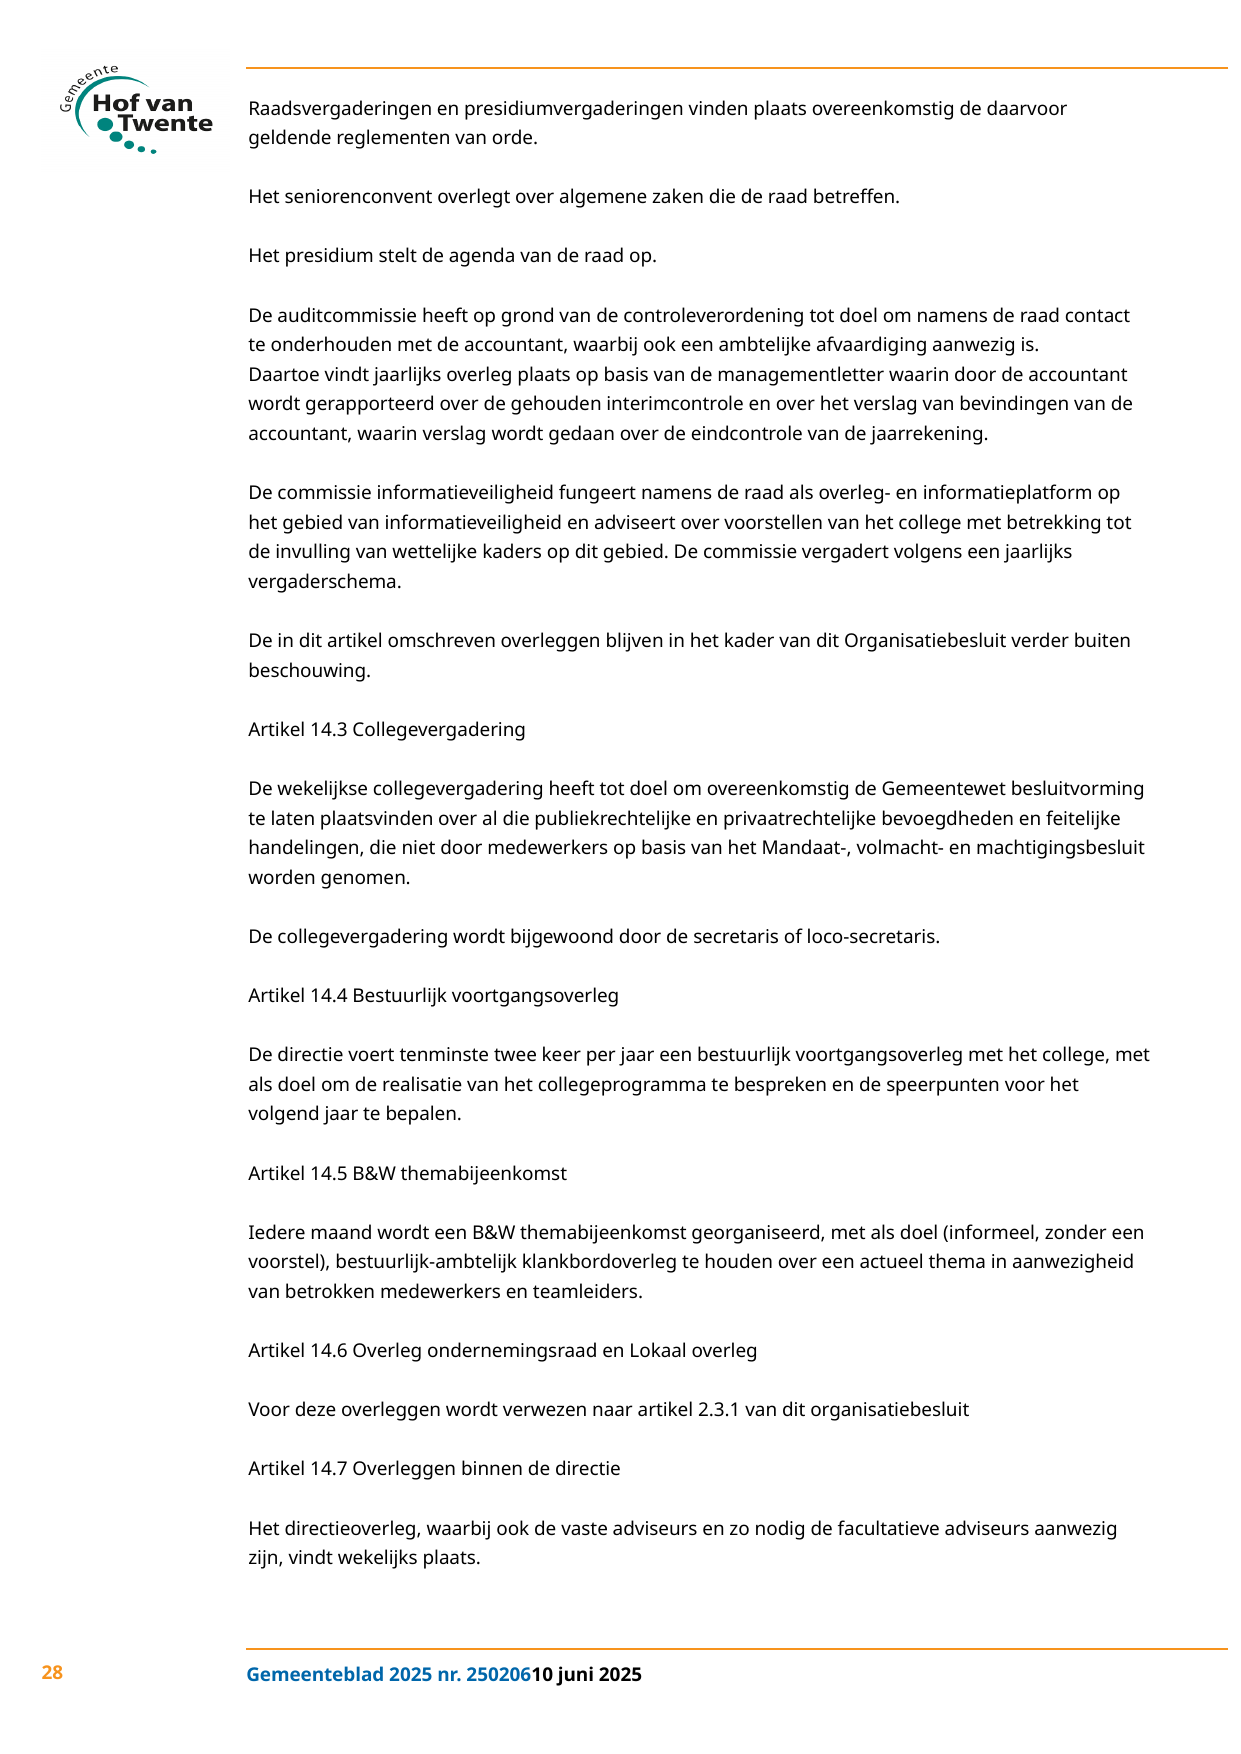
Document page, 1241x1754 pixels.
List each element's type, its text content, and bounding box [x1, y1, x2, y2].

text Het seniorenconvent overlegt over algemene zaken die de raad betreffen. [248, 183, 1152, 209]
text Iedere maand wordt een B&W themabijeenkomst georganiseerd, met als doel (informeel, zonder een voorstel), bestuurlijk-ambtelijk klankbordoverleg te houden over een actueel thema in aanwezigheid van betrokken medewerkers en teamleiders. [248, 1219, 1152, 1304]
text De in dit artikel omschreven overleggen blijven in het kader van dit Organisatiebesluit verder buiten beschouwing. [248, 627, 1152, 683]
text Artikel 14.3 Collegevergadering [248, 716, 1152, 742]
text De collegevergadering wordt bijgewoond door de secretaris of loco-secretaris. [248, 923, 1152, 949]
text Het presidium stelt de agenda van de raad op. [248, 243, 1152, 268]
text Voor deze overleggen wordt verwezen naar artikel 2.3.1 van dit organisatiebesluit [248, 1396, 1152, 1422]
text Artikel 14.6 Overleg ondernemingsraad en Lokaal overleg [248, 1337, 1152, 1363]
picture [41, 47, 231, 172]
text Artikel 14.5 B&W themabijeenkomst [248, 1160, 1152, 1186]
text De auditcommissie heeft op grond van de controleverordening tot doel om namens de raad contact te onderhouden met de accountant, waarbij ook een ambtelijke afvaardiging aanwezig is. [248, 302, 1152, 357]
text Daartoe vindt jaarlijks overleg plaats op basis van de managementletter waarin door de accountant wordt gerapporteerd over de gehouden interimcontrole en over het verslag van bevindingen van de accountant, waarin verslag wordt gedaan over de eindcontrole van de jaarrekening. [248, 361, 1152, 446]
text De directie voert tenminste twee keer per jaar een bestuurlijk voortgangsoverleg met het college, met als doel om de realisatie van het collegeprogramma te bespreken en de speerpunten voor het volgend jaar te bepalen. [248, 1041, 1152, 1126]
text Artikel 14.4 Bestuurlijk voortgangsoverleg [248, 982, 1152, 1008]
text De wekelijkse collegevergadering heeft tot doel om overeenkomstig de Gemeentewet besluitvorming te laten plaatsvinden over al die publiekrechtelijke en privaatrechtelijke bevoegdheden en feitelijke handelingen, die niet door medewerkers op basis van het Mandaat-, volmacht- en machtigingsbesluit worden genomen. [248, 775, 1152, 890]
text De commissie informatieveiligheid fungeert namens de raad als overleg- en informatieplatform op het gebied van informatieveiligheid en adviseert over voorstellen van het college met betrekking tot de invulling van wettelijke kaders op dit gebied. De commissie vergadert volgens een jaarlijks vergaderschema. [248, 479, 1152, 594]
text Het directieoverleg, waarbij ook de vaste adviseurs en zo nodig de facultatieve adviseurs aanwezig zijn, vindt wekelijks plaats. [248, 1515, 1152, 1570]
text Raadsvergaderingen en presidiumvergaderingen vinden plaats overeenkomstig de daarvoor geldende reglementen van orde. [248, 95, 1152, 150]
text Artikel 14.7 Overleggen binnen de directie [248, 1456, 1152, 1481]
